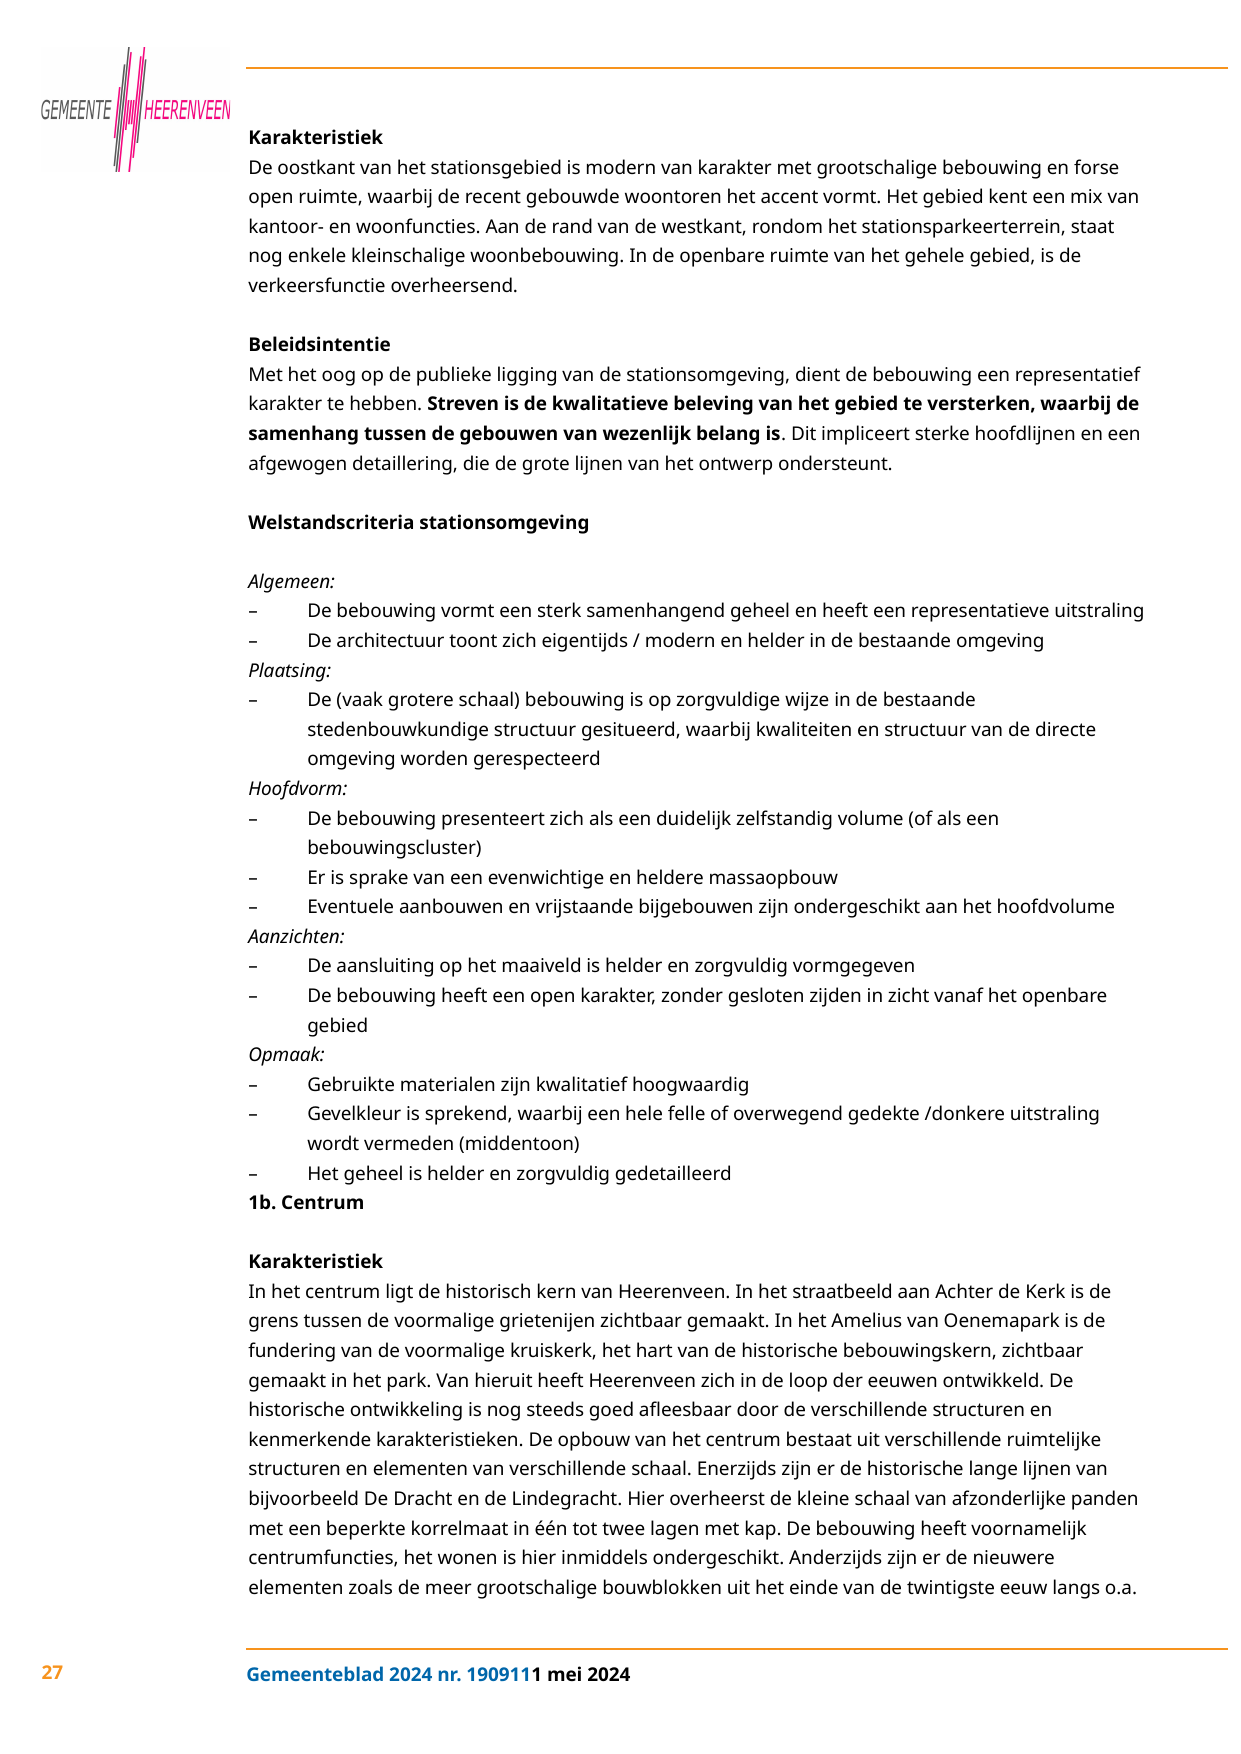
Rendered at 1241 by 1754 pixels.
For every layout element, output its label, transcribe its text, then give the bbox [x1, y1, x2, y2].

text In het centrum ligt de historisch kern van Heerenveen. In het straatbeeld aan Achter de Kerk is de grens tussen de voormalige grietenijen zichtbaar gemaakt. In het Amelius van Oenemapark is de fundering van de voormalige kruiskerk, het hart van de historische bebouwingskern, zichtbaar gemaakt in het park. Van hieruit heeft Heerenveen zich in de loop der eeuwen ontwikkeld. De historische ontwikkeling is nog steeds goed afleesbaar door de verschillende structuren en kenmerkende karakteristieken. De opbouw van het centrum bestaat uit verschillende ruimtelijke structuren en elementen van verschillende schaal. Enerzijds zijn er de historische lange lijnen van bijvoorbeeld De Dracht en de Lindegracht. Hier overheerst de kleine schaal van afzonderlijke panden met een beperkte korrelmaat in één tot twee lagen met kap. De bebouwing heeft voornamelijk centrumfuncties, het wonen is hier inmiddels ondergeschikt. Anderzijds zijn er de nieuwere elementen zoals de meer grootschalige bouwblokken uit het einde van de twintigste eeuw langs o.a. [248, 1278, 1152, 1600]
text De oostkant van het stationsgebied is modern van karakter met grootschalige bebouwing en forse open ruimte, waarbij de recent gebouwde woontoren het accent vormt. Het gebied kent een mix van kantoor- en woonfuncties. Aan de rand van de westkant, rondom het stationsparkeerterrein, staat nog enkele kleinschalige woonbebouwing. In de openbare ruimte van het gehele gebied, is de verkeersfunctie overheersend. [248, 154, 1152, 298]
text Karakteristiek [248, 124, 1152, 150]
list De (vaak grotere schaal) bebouwing is op zorgvuldige wijze in de bestaande stedenbouwkundige structuur gesitueerd, waarbij kwaliteiten en structuur van de directe omgeving worden gerespecteerd [248, 686, 1152, 771]
list De bebouwing presenteert zich als een duidelijk zelfstandig volume (of als een bebouwingscluster) [248, 805, 1152, 860]
list De bebouwing vormt een sterk samenhangend geheel en heeft een representatieve uitstraling [248, 598, 1152, 623]
text Opmaak: [248, 1041, 1152, 1067]
list De aansluiting op het maaiveld is helder en zorgvuldig vormgegeven [248, 953, 1152, 978]
text Hoofdvorm: [248, 775, 1152, 801]
list Gevelkleur is sprekend, waarbij een hele felle of overwegend gedekte /donkere uitstraling wordt vermeden (middentoon) [248, 1101, 1152, 1156]
list Gebruikte materialen zijn kwalitatief hoogwaardig [248, 1071, 1152, 1097]
text Algemeen: [248, 568, 1152, 594]
list Eventuele aanbouwen en vrijstaande bijgebouwen zijn ondergeschikt aan het hoofdvolume [248, 893, 1152, 919]
text Plaatsing: [248, 657, 1152, 683]
text Welstandscriteria stationsomgeving [248, 509, 1152, 535]
text Met het oog op de publieke ligging van de stationsomgeving, dient de bebouwing een representatief karakter te hebben. Streven is de kwalitatieve beleving van het gebied te versterken, waarbij de samenhang tussen de gebouwen van wezenlijk belang is. Dit impliceert sterke hoofdlijnen en een afgewogen detaillering, die de grote lijnen van het ontwerp ondersteunt. [248, 361, 1152, 476]
text Karakteristiek [248, 1248, 1152, 1274]
list De bebouwing heeft een open karakter, zonder gesloten zijden in zicht vanaf het openbare gebied [248, 982, 1152, 1038]
list Er is sprake van een evenwichtige en heldere massaopbouw [248, 864, 1152, 890]
text Beleidsintentie [248, 331, 1152, 357]
picture [41, 47, 231, 172]
text Aanzichten: [248, 923, 1152, 949]
text 1b. Centrum [248, 1189, 1152, 1215]
list De architectuur toont zich eigentijds / modern en helder in de bestaande omgeving [248, 627, 1152, 653]
list Het geheel is helder en zorgvuldig gedetailleerd [248, 1160, 1152, 1186]
